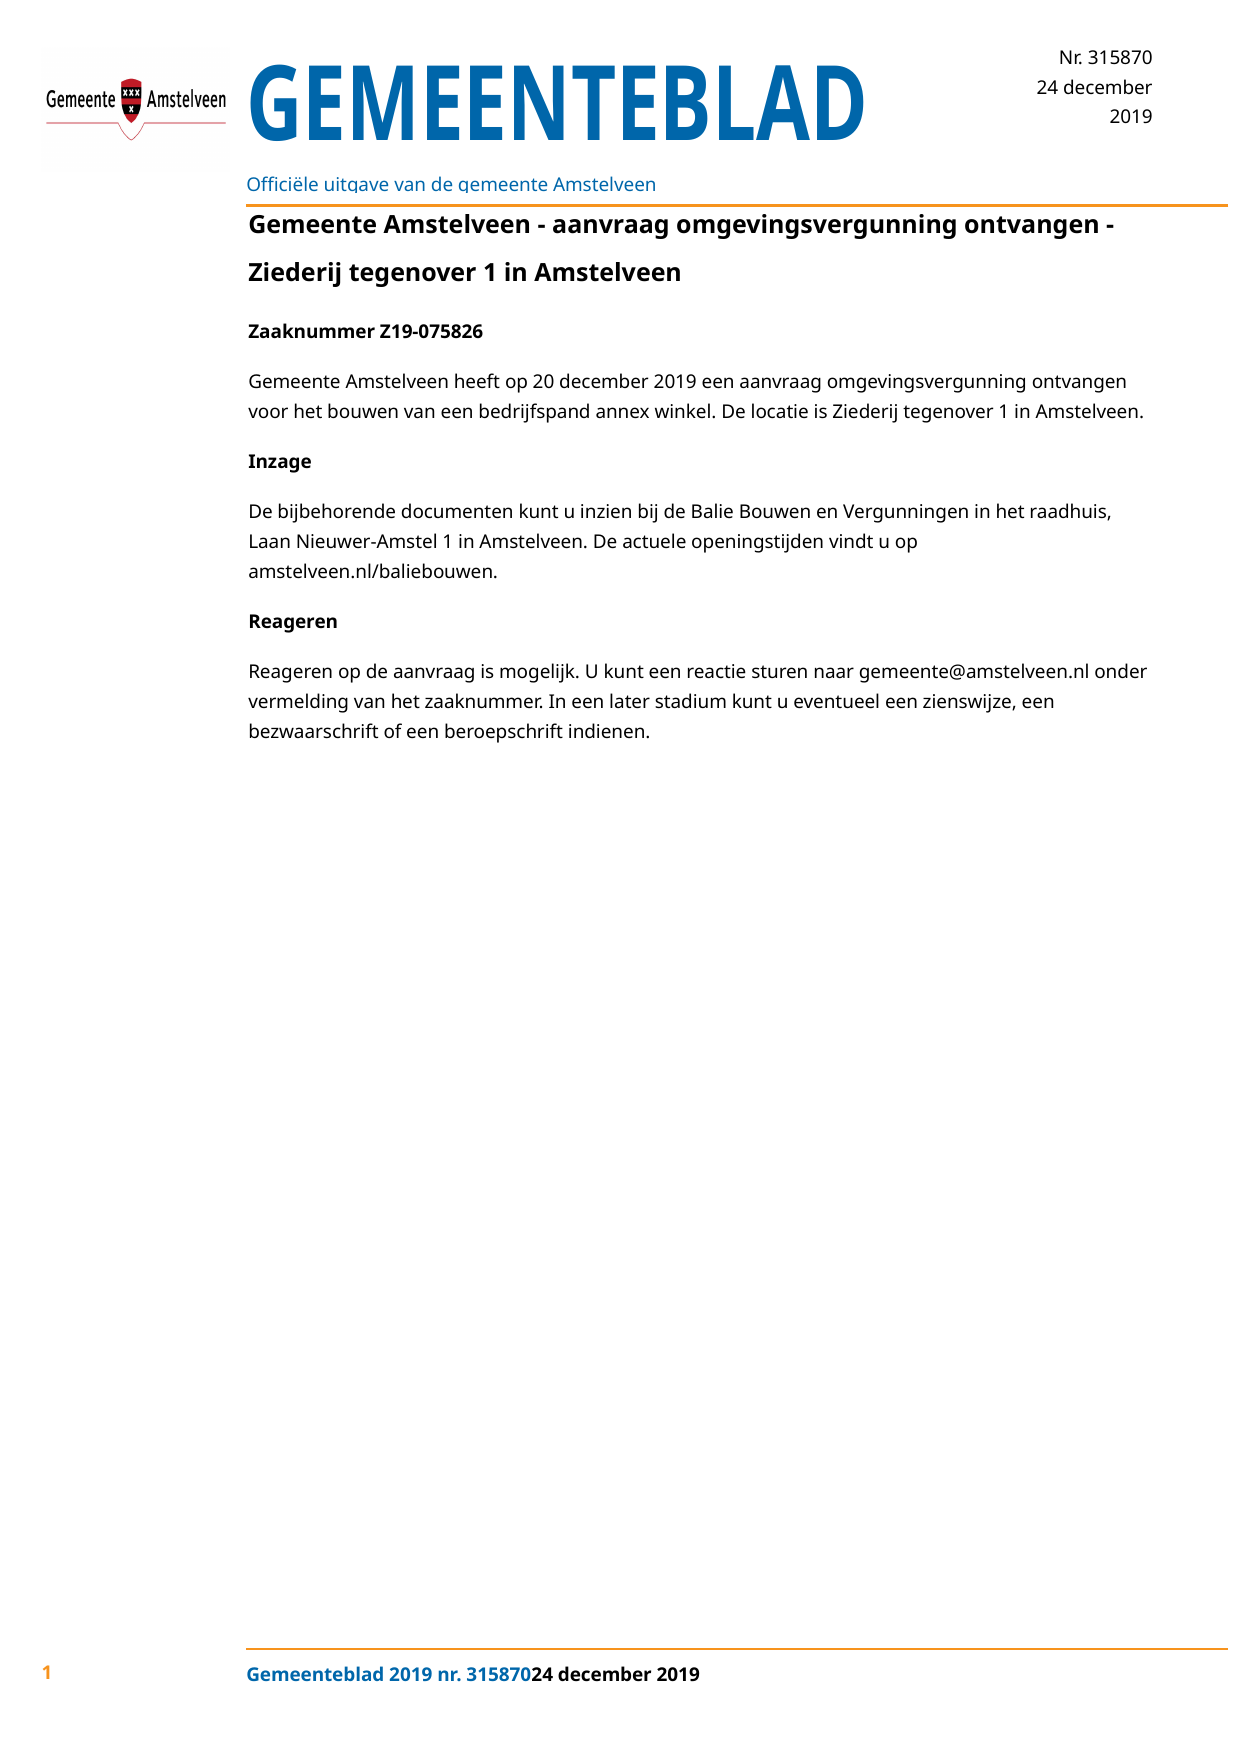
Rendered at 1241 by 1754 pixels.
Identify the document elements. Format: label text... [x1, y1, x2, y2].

text Gemeente Amstelveen heeft op 20 december 2019 een aanvraag omgevingsvergunning ontvangen voor het bouwen van een bedrijfspand annex winkel. De locatie is Ziederij tegenover 1 in Amstelveen. [248, 368, 1152, 424]
picture [41, 47, 231, 172]
text Reageren op de aanvraag is mogelijk. U kunt een reactie sturen naar gemeente@amstelveen.nl onder vermelding van het zaaknummer. In een later stadium kunt u eventueel een zienswijze, een bezwaarschrift of een beroepschrift indienen. [248, 659, 1152, 744]
text Reageren [248, 608, 1152, 634]
text Inzage [248, 448, 1152, 474]
text Gemeente Amstelveen - aanvraag omgevingsvergunning ontvangen - Ziederij tegenover 1 in Amstelveen [248, 207, 1152, 288]
text Zaaknummer Z19-075826 [248, 318, 1152, 344]
text De bijbehorende documenten kunt u inzien bij de Balie Bouwen en Vergunningen in het raadhuis, Laan Nieuwer-Amstel 1 in Amstelveen. De actuele openingstijden vindt u op amstelveen.nl/baliebouwen. [248, 499, 1152, 584]
